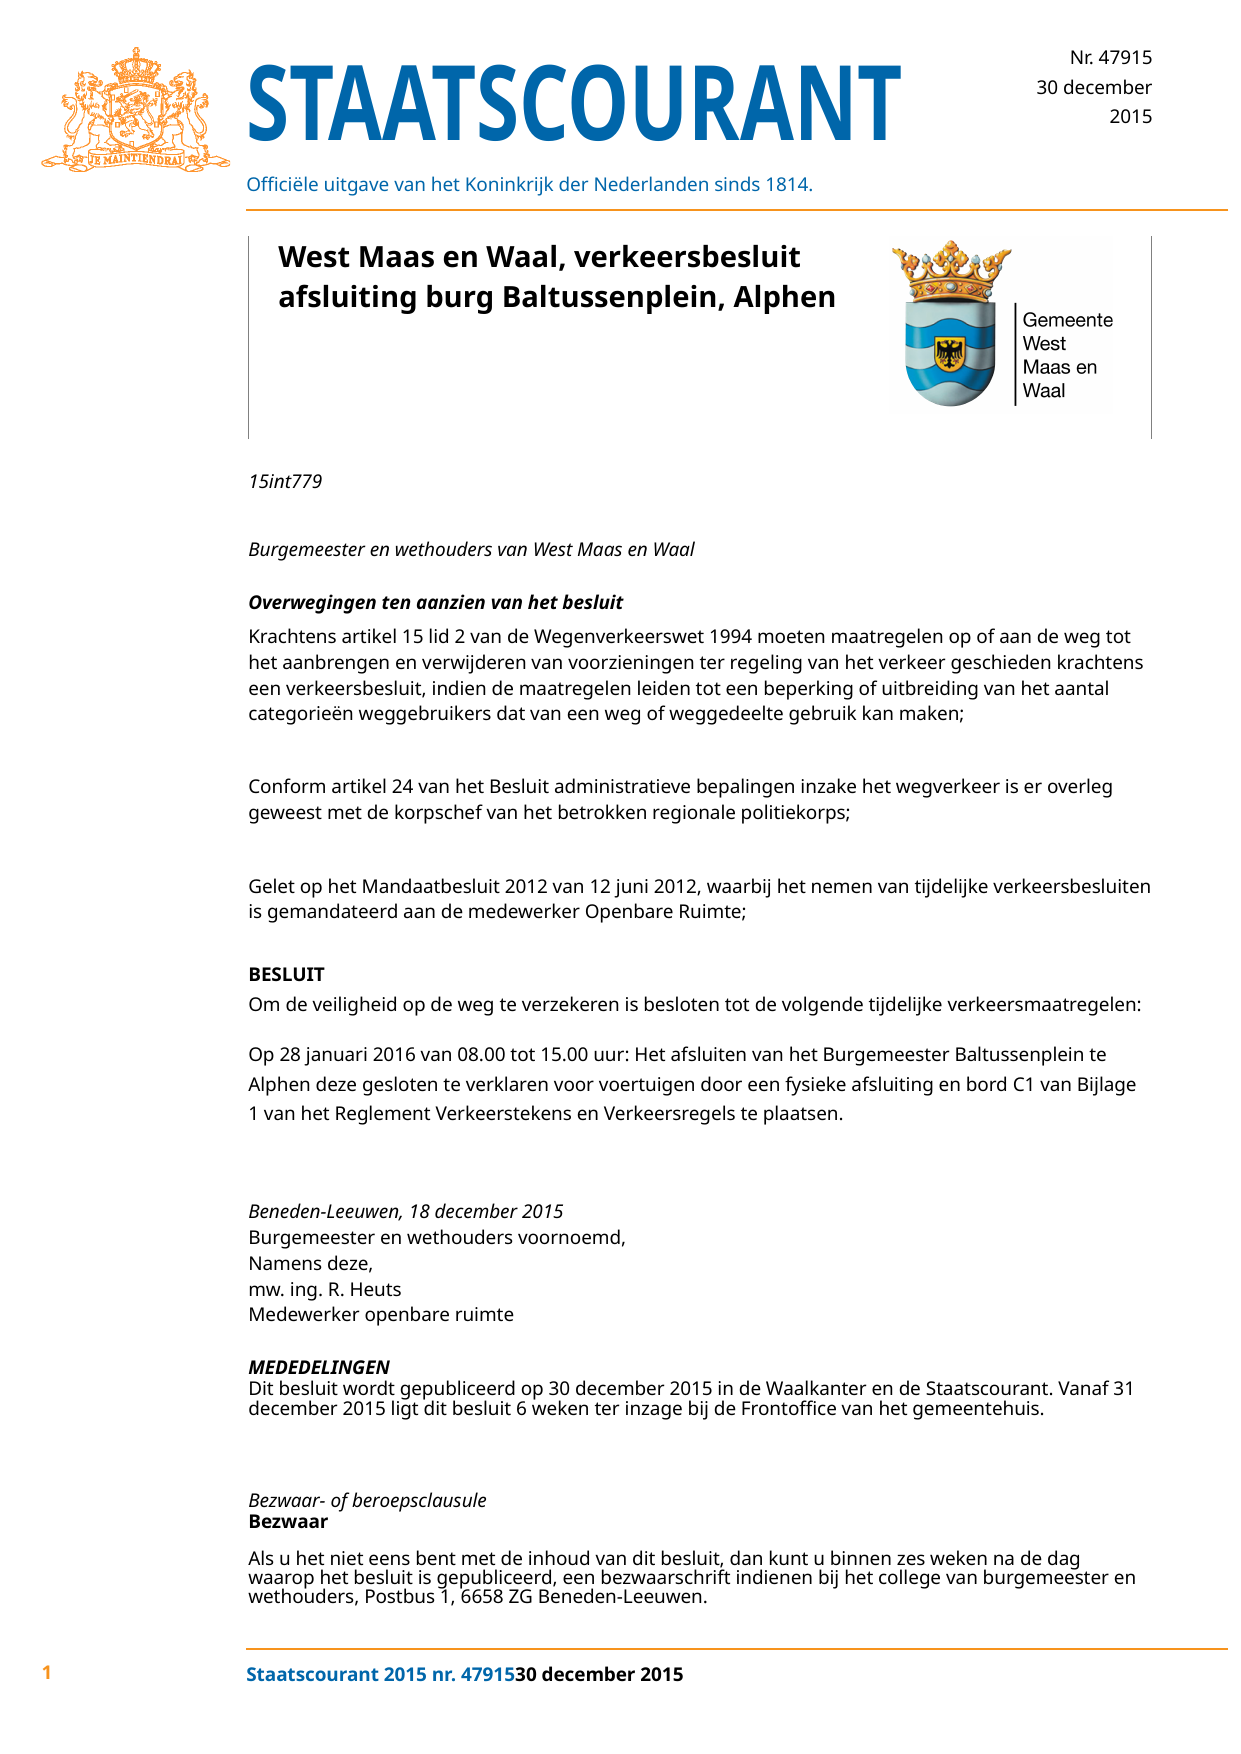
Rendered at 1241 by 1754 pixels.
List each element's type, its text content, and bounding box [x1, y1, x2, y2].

text Medewerker openbare ruimte [248, 1302, 1152, 1327]
table_header [1113, 236, 1151, 413]
text Burgemeester en wethouders voornoemd, [248, 1224, 1152, 1250]
text Bezwaar [248, 1513, 1152, 1532]
text Op 28 januari 2016 van 08.00 tot 15.00 uur: Het afsluiten van het Burgemeester Baltussenplein te Alphen deze gesloten te verklaren voor voertuigen door een fysieke afsluiting en bord C1 van Bijlage 1 van het Reglement Verkeerstekens en Verkeersregels te plaatsen. [248, 1041, 1152, 1126]
text BESLUIT [248, 961, 1152, 987]
text MEDEDELINGEN [248, 1354, 1152, 1380]
text 15int779 [248, 469, 1152, 494]
table_header West Maas en Waal, verkeersbesluit afsluiting burg Baltussenplein, Alphen [249, 236, 850, 439]
text Burgemeester en wethouders van West Maas en Waal [248, 536, 1152, 562]
text Dit besluit wordt gepubliceerd op 30 december 2015 in de Waalkanter en de Staatscourant. Vanaf 31 december 2015 ligt dit besluit 6 weken ter inzage bij de Frontoffice van het gemeentehuis. [248, 1380, 1152, 1419]
text Overwegingen ten aanzien van het besluit [248, 589, 1152, 615]
picture [41, 47, 231, 172]
text Namens deze, [248, 1250, 1152, 1276]
text mw. ing. R. Heuts [248, 1276, 1152, 1302]
text Krachtens artikel 15 lid 2 van de Wegenverkeerswet 1994 moeten maatregelen op of aan de weg tot het aanbrengen en verwijderen van voorzieningen ter regeling van het verkeer geschieden krachtens een verkeersbesluit, indien de maatregelen leiden tot een beperking of uitbreiding van het aantal categorieën weggebruikers dat van een weg of weggedeelte gebruik kan maken; [248, 623, 1152, 726]
text Bezwaar- of beroepsclausule [248, 1487, 1152, 1513]
table_header [850, 236, 888, 413]
text Om de veiligheid op de weg te verzekeren is besloten tot de volgende tijdelijke verkeersmaatregelen: [248, 991, 1152, 1017]
table_header [850, 414, 1151, 439]
text Gelet op het Mandaatbesluit 2012 van 12 juni 2012, waarbij het nemen van tijdelijke verkeersbesluiten is gemandateerd aan de medewerker Openbare Ruimte; [248, 873, 1152, 924]
text Beneden-Leeuwen, 18 december 2015 [248, 1199, 1152, 1224]
text Conform artikel 24 van het Besluit administratieve bepalingen inzake het wegverkeer is er overleg geweest met de korpschef van het betrokken regionale politiekorps; [248, 774, 1152, 825]
text Als u het niet eens bent met de inhoud van dit besluit, dan kunt u binnen zes weken na de dag waarop het besluit is gepubliceerd, een bezwaarschrift indienen bij het college van burgemeester en wethouders, Postbus 1, 6658 ZG Beneden-Leeuwen. [248, 1550, 1152, 1607]
picture [888, 236, 1113, 414]
